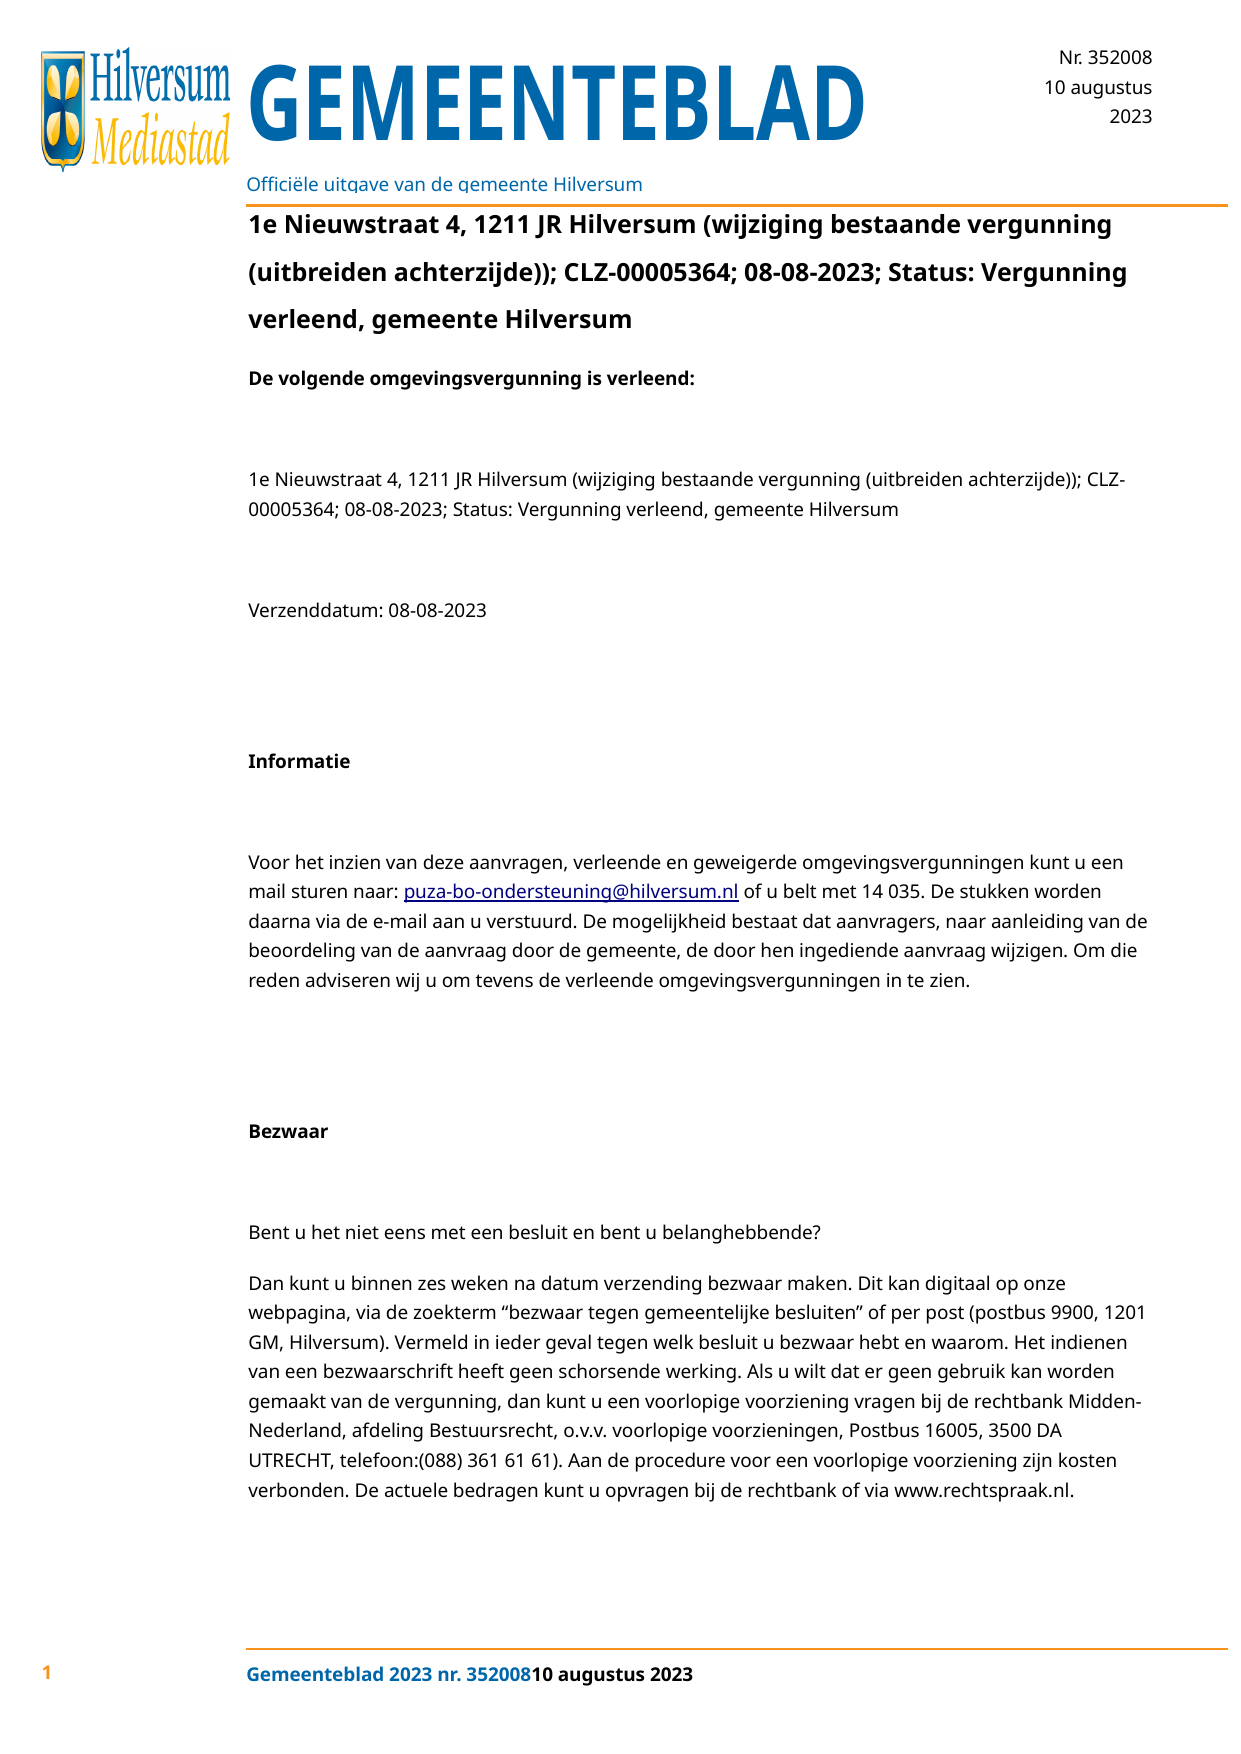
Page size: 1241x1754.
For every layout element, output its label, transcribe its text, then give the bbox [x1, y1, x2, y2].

text Dan kunt u binnen zes weken na datum verzending bezwaar maken. Dit kan digitaal op onze webpagina, via de zoekterm “bezwaar tegen gemeentelijke besluiten” of per post (postbus 9900, 1201 GM, Hilversum). Vermeld in ieder geval tegen welk besluit u bezwaar hebt en waarom. Het indienen van een bezwaarschrift heeft geen schorsende werking. Als u wilt dat er geen gebruik kan worden gemaakt van de vergunning, dan kunt u een voorlopige voorziening vragen bij de rechtbank Midden-Nederland, afdeling Bestuursrecht, o.v.v. voorlopige voorzieningen, Postbus 16005, 3500 DA UTRECHT, telefoon:(088) 361 61 61). Aan de procedure voor een voorlopige voorziening zijn kosten verbonden. De actuele bedragen kunt u opvragen bij de rechtbank of via www.rechtspraak.nl. [248, 1270, 1152, 1502]
text Informatie [248, 748, 1152, 774]
text Voor het inzien van deze aanvragen, verleende en geweigerde omgevingsvergunningen kunt u een mail sturen naar: puza-bo-ondersteuning@hilversum.nl of u belt met 14 035. De stukken worden daarna via de e-mail aan u verstuurd. De mogelijkheid bestaat dat aanvragers, naar aanleiding van de beoordeling van de aanvraag door de gemeente, de door hen ingediende aanvraag wijzigen. Om die reden adviseren wij u om tevens de verleende omgevingsvergunningen in te zien. [248, 849, 1152, 993]
text Verzenddatum: 08-08-2023 [248, 597, 1152, 622]
text 1e Nieuwstraat 4, 1211 JR Hilversum (wijziging bestaande vergunning (uitbreiden achterzijde)); CLZ-00005364; 08-08-2023; Status: Vergunning verleend, gemeente Hilversum [248, 207, 1152, 336]
picture [41, 47, 231, 172]
text De volgende omgevingsvergunning is verleend: [248, 366, 1152, 391]
text Bezwaar [248, 1118, 1152, 1144]
text 1e Nieuwstraat 4, 1211 JR Hilversum (wijziging bestaande vergunning (uitbreiden achterzijde)); CLZ-00005364; 08-08-2023; Status: Vergunning verleend, gemeente Hilversum [248, 466, 1152, 522]
text Bent u het niet eens met een besluit en bent u belanghebbende? [248, 1219, 1152, 1245]
